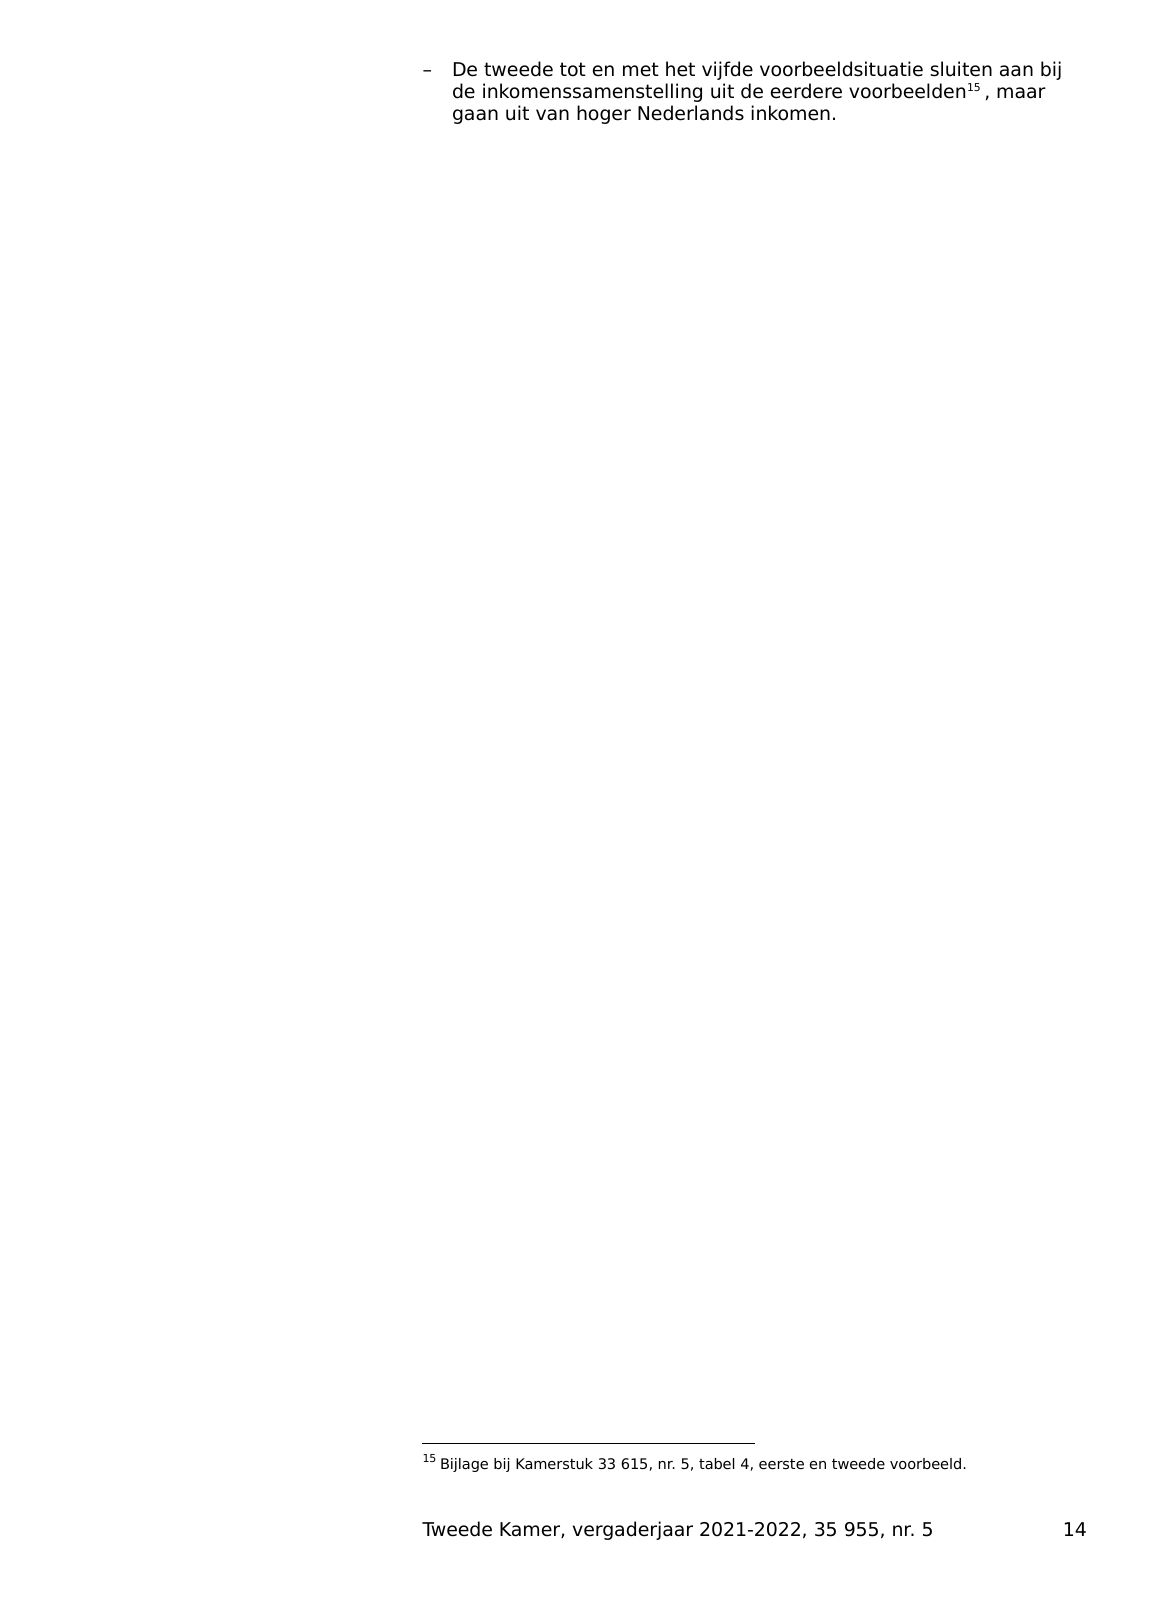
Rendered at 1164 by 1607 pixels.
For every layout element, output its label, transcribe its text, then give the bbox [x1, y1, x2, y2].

text Bijlage bij Kamerstuk 33 615, nr. 5, tabel 4, eerste en tweede voorbeeld. [422, 1452, 1087, 1474]
text – De tweede tot en met het vijfde voorbeeldsituatie sluiten aan bij de inkomenssamenstelling uit de eerdere voorbeelden, maar gaan uit van hoger Nederlands inkomen. [422, 59, 1087, 125]
